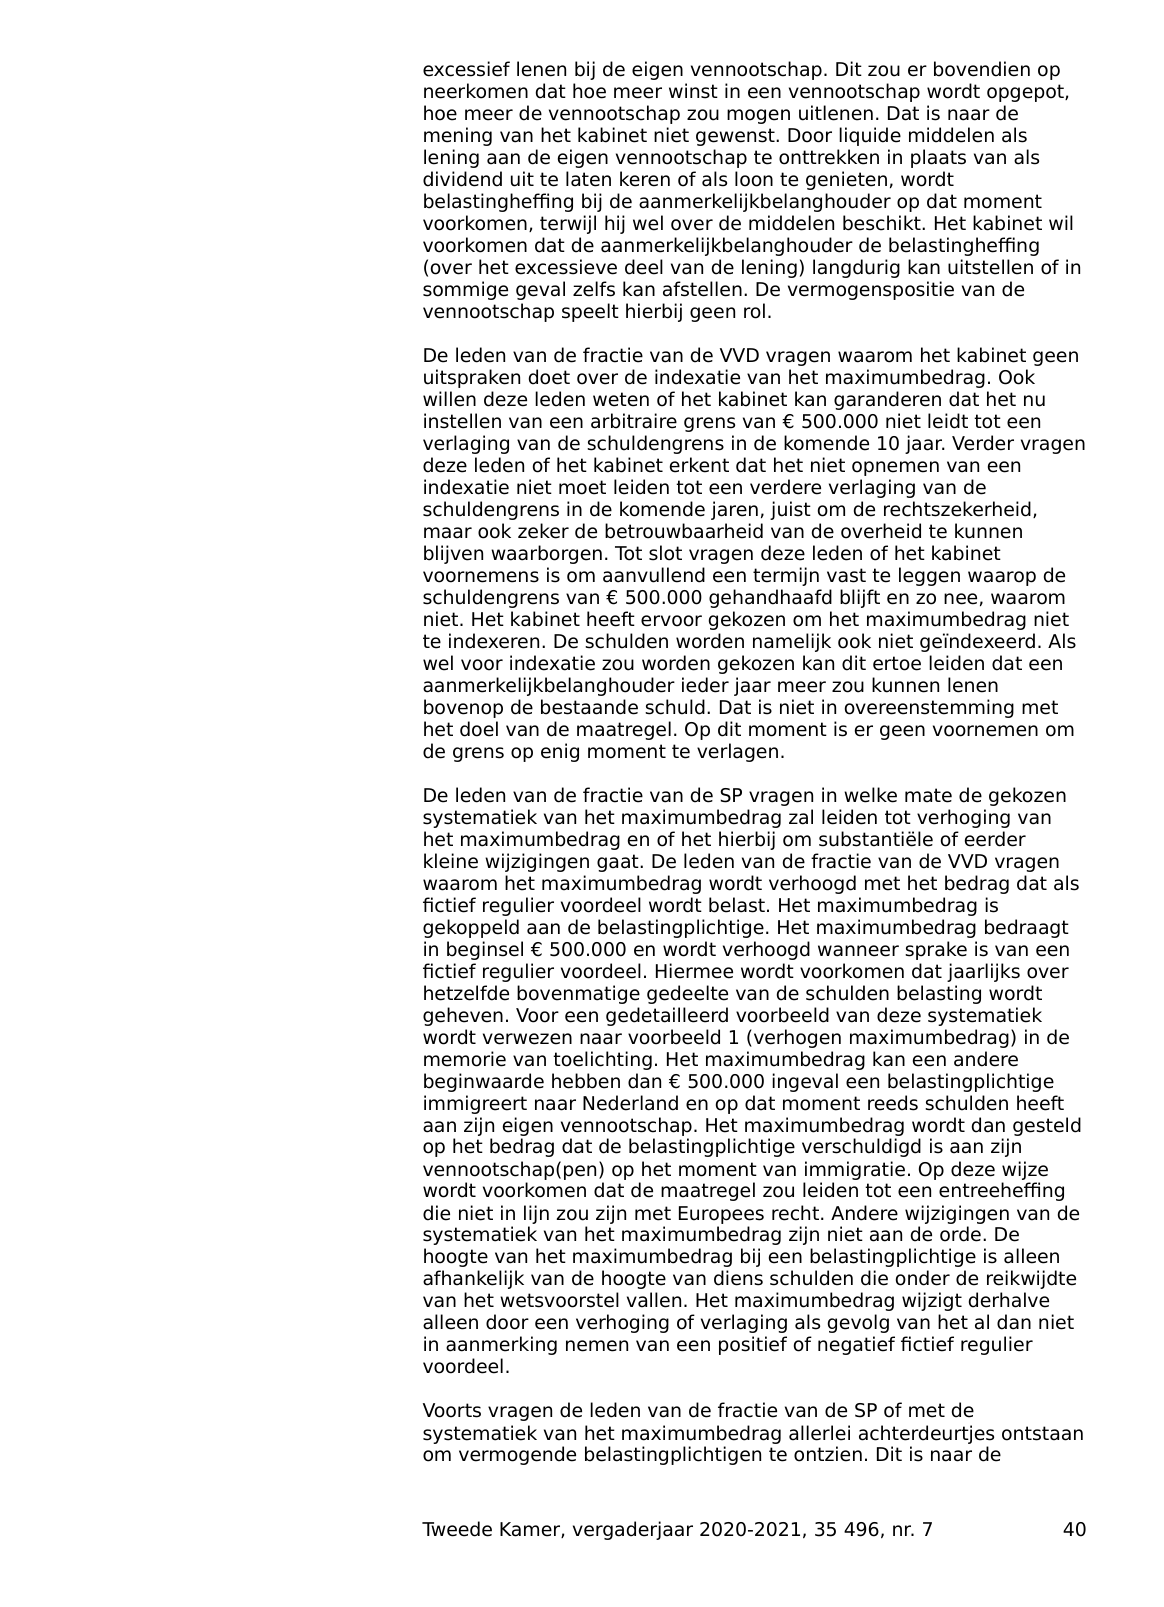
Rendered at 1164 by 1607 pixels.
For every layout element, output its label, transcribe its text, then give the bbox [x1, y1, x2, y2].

text Voorts vragen de leden van de fractie van de SP of met de systematiek van het maximumbedrag allerlei achterdeurtjes ontstaan om vermogende belastingplichtigen te ontzien. Dit is naar de [422, 1400, 1087, 1466]
text De leden van de fractie van de SP vragen in welke mate de gekozen systematiek van het maximumbedrag zal leiden tot verhoging van het maximumbedrag en of het hierbij om substantiële of eerder kleine wijzigingen gaat. De leden van de fractie van de VVD vragen waarom het maximumbedrag wordt verhoogd met het bedrag dat als fictief regulier voordeel wordt belast. Het maximumbedrag is gekoppeld aan de belastingplichtige. Het maximumbedrag bedraagt in beginsel € 500.000 en wordt verhoogd wanneer sprake is van een fictief regulier voordeel. Hiermee wordt voorkomen dat jaarlijks over hetzelfde bovenmatige gedeelte van de schulden belasting wordt geheven. Voor een gedetailleerd voorbeeld van deze systematiek wordt verwezen naar voorbeeld 1 (verhogen maximumbedrag) in de memorie van toelichting. Het maximumbedrag kan een andere beginwaarde hebben dan € 500.000 ingeval een belastingplichtige immigreert naar Nederland en op dat moment reeds schulden heeft aan zijn eigen vennootschap. Het maximumbedrag wordt dan gesteld op het bedrag dat de belastingplichtige verschuldigd is aan zijn vennootschap(pen) op het moment van immigratie. Op deze wijze wordt voorkomen dat de maatregel zou leiden tot een entreeheffing die niet in lijn zou zijn met Europees recht. Andere wijzigingen van de systematiek van het maximumbedrag zijn niet aan de orde. De hoogte van het maximumbedrag bij een belastingplichtige is alleen afhankelijk van de hoogte van diens schulden die onder de reikwijdte van het wetsvoorstel vallen. Het maximumbedrag wijzigt derhalve alleen door een verhoging of verlaging als gevolg van het al dan niet in aanmerking nemen van een positief of negatief fictief regulier voordeel. [422, 785, 1087, 1378]
text excessief lenen bij de eigen vennootschap. Dit zou er bovendien op neerkomen dat hoe meer winst in een vennootschap wordt opgepot, hoe meer de vennootschap zou mogen uitlenen. Dat is naar de mening van het kabinet niet gewenst. Door liquide middelen als lening aan de eigen vennootschap te onttrekken in plaats van als dividend uit te laten keren of als loon te genieten, wordt belastingheffing bij de aanmerkelijkbelanghouder op dat moment voorkomen, terwijl hij wel over de middelen beschikt. Het kabinet wil voorkomen dat de aanmerkelijkbelanghouder de belastingheffing (over het excessieve deel van de lening) langdurig kan uitstellen of in sommige geval zelfs kan afstellen. De vermogenspositie van de vennootschap speelt hierbij geen rol. [422, 59, 1087, 323]
text De leden van de fractie van de VVD vragen waarom het kabinet geen uitspraken doet over de indexatie van het maximumbedrag. Ook willen deze leden weten of het kabinet kan garanderen dat het nu instellen van een arbitraire grens van € 500.000 niet leidt tot een verlaging van de schuldengrens in de komende 10 jaar. Verder vragen deze leden of het kabinet erkent dat het niet opnemen van een indexatie niet moet leiden tot een verdere verlaging van de schuldengrens in de komende jaren, juist om de rechtszekerheid, maar ook zeker de betrouwbaarheid van de overheid te kunnen blijven waarborgen. Tot slot vragen deze leden of het kabinet voornemens is om aanvullend een termijn vast te leggen waarop de schuldengrens van € 500.000 gehandhaafd blijft en zo nee, waarom niet. Het kabinet heeft ervoor gekozen om het maximumbedrag niet te indexeren. De schulden worden namelijk ook niet geïndexeerd. Als wel voor indexatie zou worden gekozen kan dit ertoe leiden dat een aanmerkelijkbelanghouder ieder jaar meer zou kunnen lenen bovenop de bestaande schuld. Dat is niet in overeenstemming met het doel van de maatregel. Op dit moment is er geen voornemen om de grens op enig moment te verlagen. [422, 345, 1087, 763]
